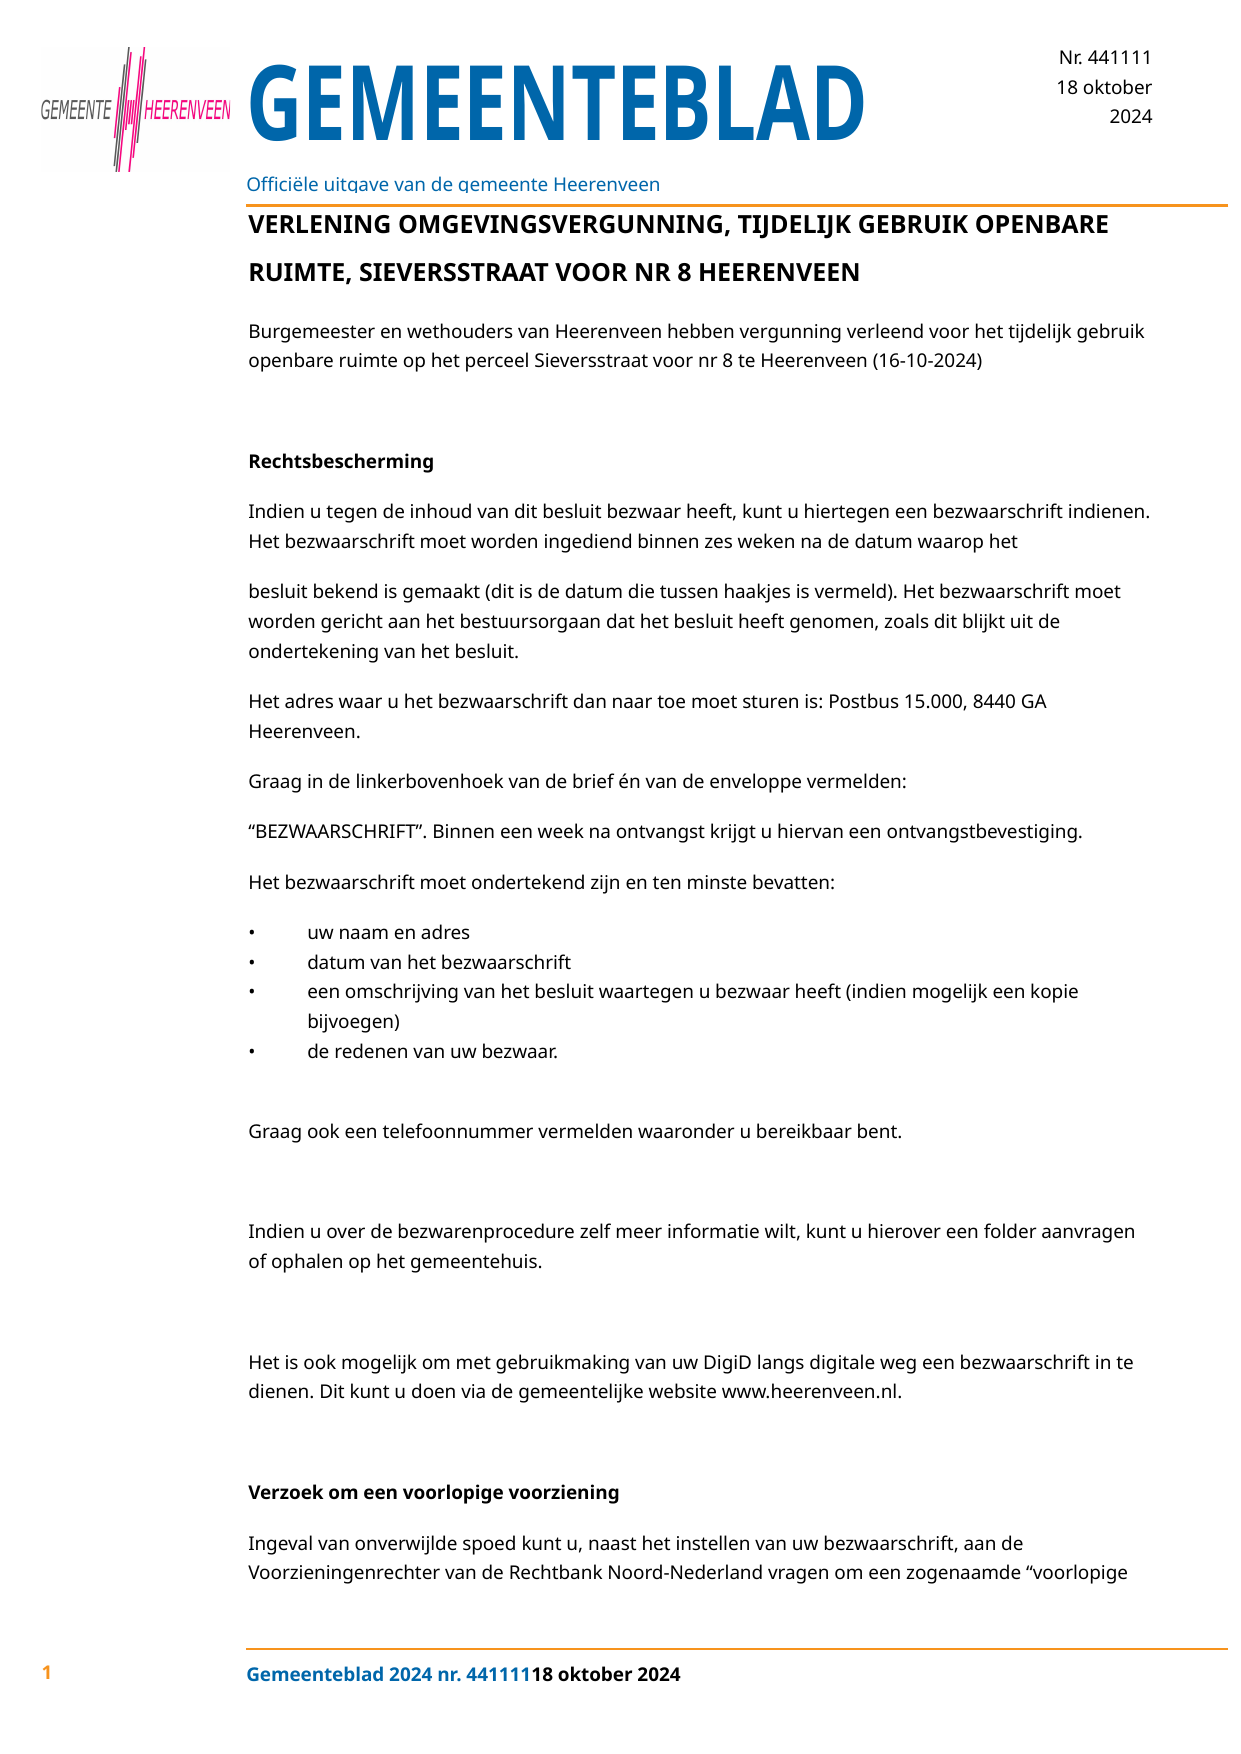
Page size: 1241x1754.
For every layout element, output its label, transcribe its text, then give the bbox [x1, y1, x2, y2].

text Graag ook een telefoonnummer vermelden waaronder u bereikbaar bent. [248, 1118, 1152, 1144]
text Graag in de linkerbovenhoek van de brief én van de enveloppe vermelden: [248, 768, 1152, 794]
text Verzoek om een voorlopige voorziening [248, 1479, 1152, 1505]
text Het is ook mogelijk om met gebruikmaking van uw DigiD langs digitale weg een bezwaarschrift in te dienen. Dit kunt u doen via de gemeentelijke website www.heerenveen.nl. [248, 1349, 1152, 1404]
text Het adres waar u het bezwaarschrift dan naar toe moet sturen is: Postbus 15.000, 8440 GA Heerenveen. [248, 688, 1152, 744]
text Burgemeester en wethouders van Heerenveen hebben vergunning verleend voor het tijdelijk gebruik openbare ruimte op het perceel Sieversstraat voor nr 8 te Heerenveen (16-10-2024) [248, 318, 1152, 373]
text Indien u over de bezwarenprocedure zelf meer informatie wilt, kunt u hierover een folder aanvragen of ophalen op het gemeentehuis. [248, 1219, 1152, 1274]
list datum van het bezwaarschrift [248, 949, 1152, 975]
text VERLENING OMGEVINGSVERGUNNING, TIJDELIJK GEBRUIK OPENBARE RUIMTE, SIEVERSSTRAAT VOOR NR 8 HEERENVEEN [248, 207, 1152, 288]
text besluit bekend is gemaakt (dit is de datum die tussen haakjes is vermeld). Het bezwaarschrift moet worden gericht aan het bestuursorgaan dat het besluit heeft genomen, zoals dit blijkt uit de ondertekening van het besluit. [248, 579, 1152, 664]
list een omschrijving van het besluit waartegen u bezwaar heeft (indien mogelijk een kopie bijvoegen) [248, 979, 1152, 1034]
list de redenen van uw bezwaar. [248, 1038, 1152, 1064]
picture [41, 47, 231, 172]
list uw naam en adres [248, 919, 1152, 945]
text Ingeval van onverwijlde spoed kunt u, naast het instellen van uw bezwaarschrift, aan de Voorzieningenrechter van de Rechtbank Noord-Nederland vragen om een zogenaamde “voorlopige [248, 1530, 1152, 1585]
text Het bezwaarschrift moet ondertekend zijn en ten minste bevatten: [248, 869, 1152, 895]
text “BEZWAARSCHRIFT”. Binnen een week na ontvangst krijgt u hiervan een ontvangstbevestiging. [248, 819, 1152, 844]
text Indien u tegen de inhoud van dit besluit bezwaar heeft, kunt u hiertegen een bezwaarschrift indienen. Het bezwaarschrift moet worden ingediend binnen zes weken na de datum waarop het [248, 499, 1152, 554]
text Rechtsbescherming [248, 448, 1152, 474]
